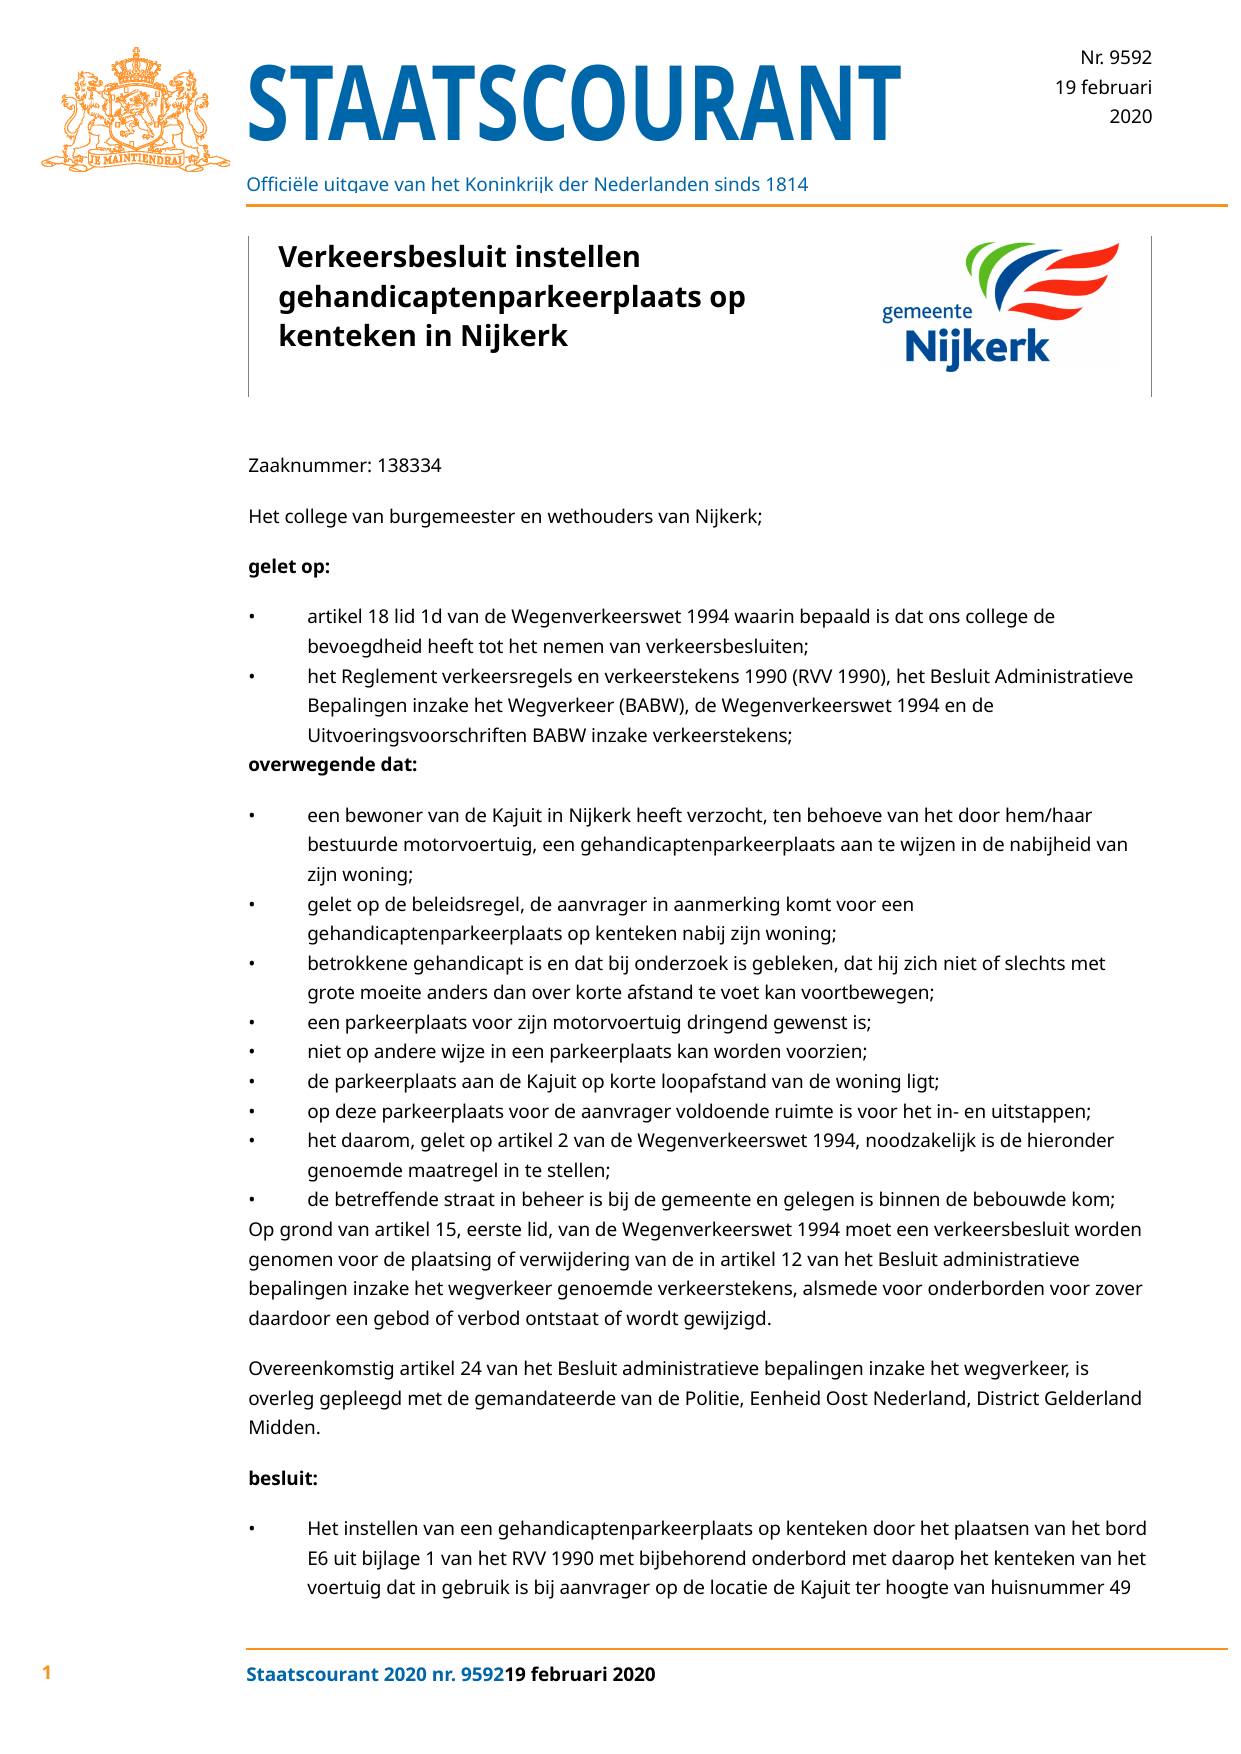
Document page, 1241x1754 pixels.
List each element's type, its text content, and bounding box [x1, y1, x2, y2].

text overwegende dat: [248, 752, 1152, 777]
list een bewoner van de Kajuit in Nijkerk heeft verzocht, ten behoeve van het door hem/haar bestuurde motorvoertuig, een gehandicaptenparkeerplaats aan te wijzen in de nabijheid van zijn woning; [248, 802, 1152, 887]
list een parkeerplaats voor zijn motorvoertuig dringend gewenst is; [248, 1009, 1152, 1035]
list betrokkene gehandicapt is en dat bij onderzoek is gebleken, dat hij zich niet of slechts met grote moeite anders dan over korte afstand te voet kan voortbewegen; [248, 950, 1152, 1005]
list gelet op de beleidsregel, de aanvrager in aanmerking komt voor een gehandicaptenparkeerplaats op kenteken nabij zijn woning; [248, 891, 1152, 946]
text Het college van burgemeester en wethouders van Nijkerk; [248, 503, 1152, 528]
picture [41, 47, 231, 172]
list de parkeerplaats aan de Kajuit op korte loopafstand van de woning ligt; [248, 1068, 1152, 1094]
table_header [850, 236, 1151, 397]
list de betreffende straat in beheer is bij de gemeente en gelegen is binnen de bebouwde kom; [248, 1187, 1152, 1212]
text Op grond van artikel 15, eerste lid, van de Wegenverkeerswet 1994 moet een verkeersbesluit worden genomen voor de plaatsing of verwijdering van de in artikel 12 van het Besluit administratieve bepalingen inzake het wegverkeer genoemde verkeerstekens, alsmede voor onderborden voor zover daardoor een gebod of verbod ontstaat of wordt gewijzigd. [248, 1216, 1152, 1331]
table_header Verkeersbesluit instellen gehandicaptenparkeerplaats op kenteken in Nijkerk [249, 236, 850, 397]
list het daarom, gelet op artikel 2 van de Wegenverkeerswet 1994, noodzakelijk is de hieronder genoemde maatregel in te stellen; [248, 1127, 1152, 1183]
list het Reglement verkeersregels en verkeerstekens 1990 (RVV 1990), het Besluit Administratieve Bepalingen inzake het Wegverkeer (BABW), de Wegenverkeerswet 1994 en de Uitvoeringsvoorschriften BABW inzake verkeerstekens; [248, 663, 1152, 748]
text gelet op: [248, 553, 1152, 579]
text Overeenkomstig artikel 24 van het Besluit administratieve bepalingen inzake het wegverkeer, is overleg gepleegd met de gemandateerde van de Politie, Eenheid Oost Nederland, District Gelderland Midden. [248, 1355, 1152, 1440]
list niet op andere wijze in een parkeerplaats kan worden voorzien; [248, 1039, 1152, 1064]
list artikel 18 lid 1d van de Wegenverkeerswet 1994 waarin bepaald is dat ons college de bevoegdheid heeft tot het nemen van verkeersbesluiten; [248, 604, 1152, 659]
text Zaaknummer: 138334 [248, 452, 1152, 478]
list Het instellen van een gehandicaptenparkeerplaats op kenteken door het plaatsen van het bord E6 uit bijlage 1 van het RVV 1990 met bijbehorend onderbord met daarop het kenteken van het voertuig dat in gebruik is bij aanvrager op de locatie de Kajuit ter hoogte van huisnummer 49 [248, 1515, 1152, 1600]
text besluit: [248, 1465, 1152, 1491]
list op deze parkeerplaats voor de aanvrager voldoende ruimte is voor het in- en uitstappen; [248, 1098, 1152, 1123]
picture [882, 236, 1119, 372]
